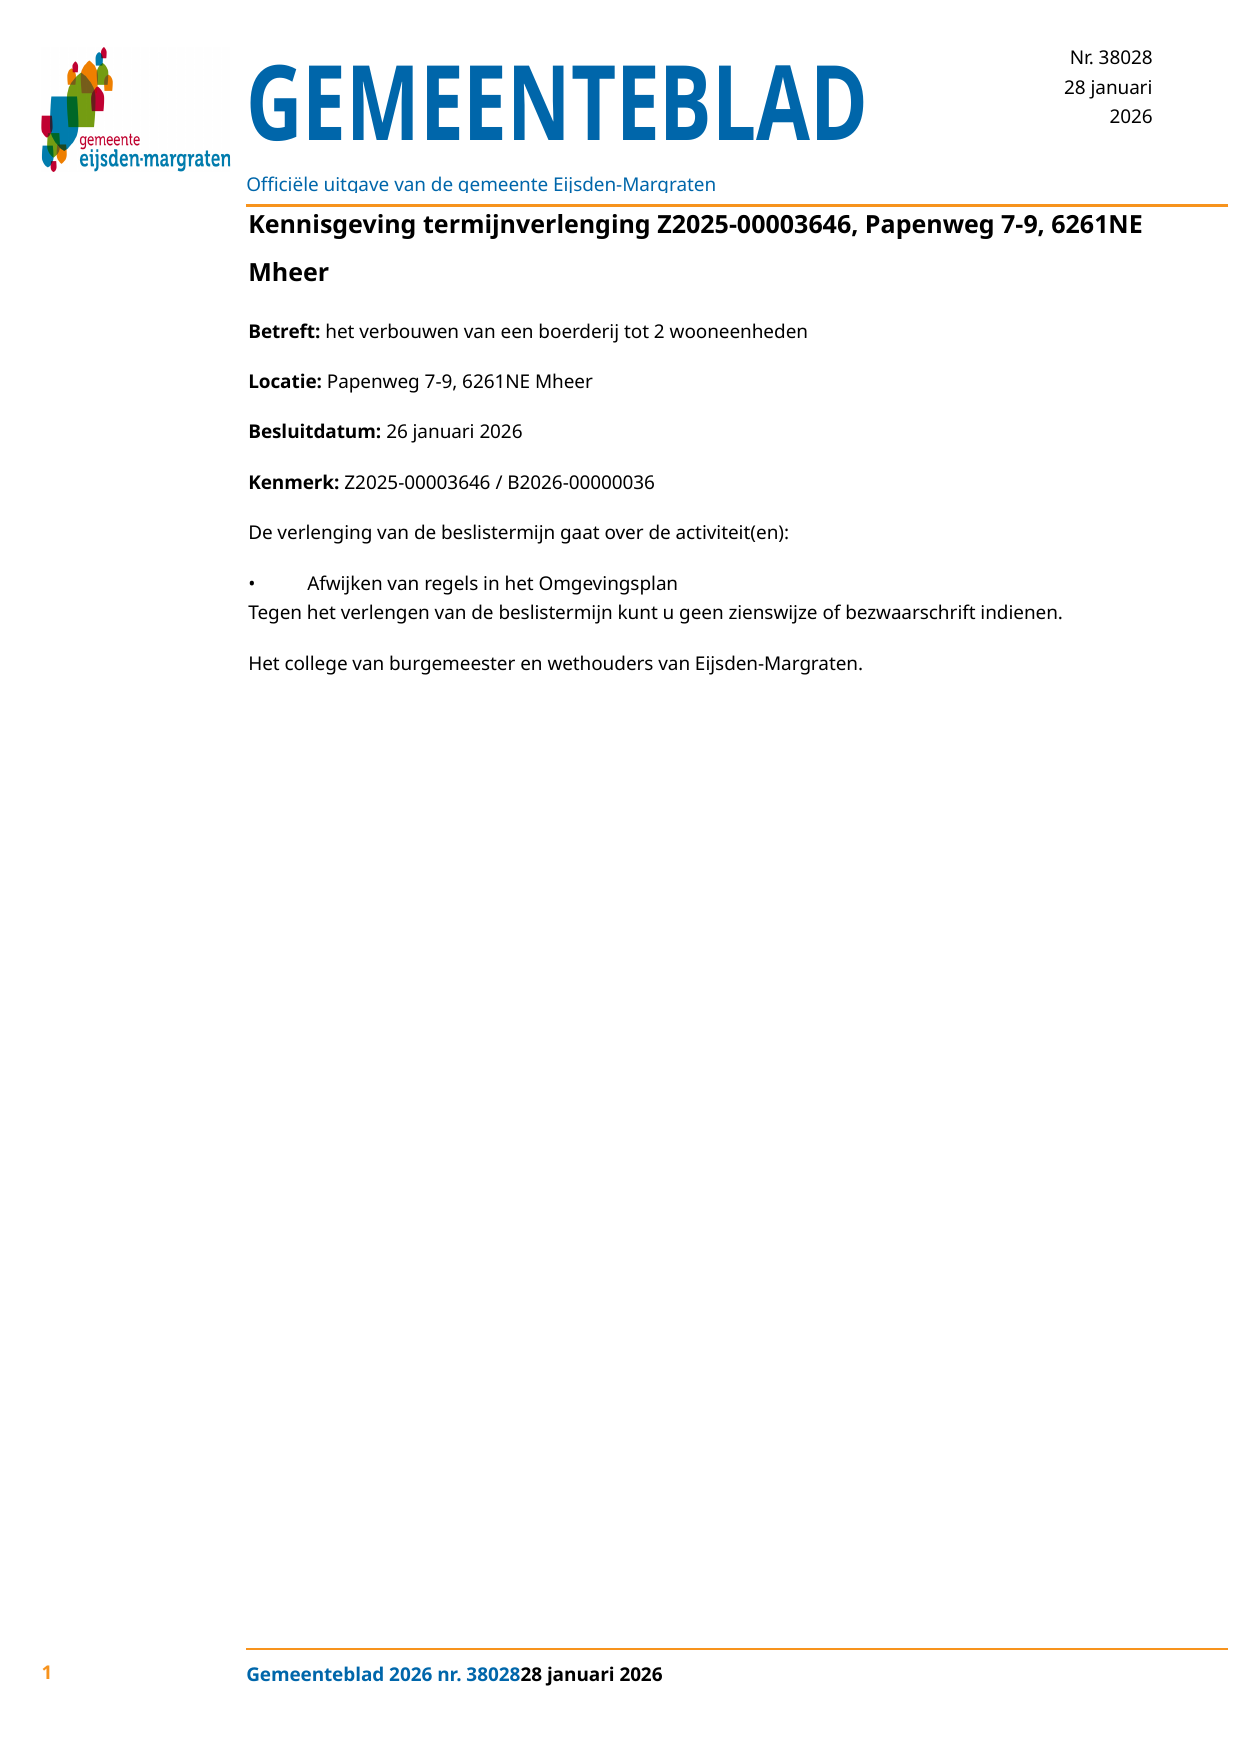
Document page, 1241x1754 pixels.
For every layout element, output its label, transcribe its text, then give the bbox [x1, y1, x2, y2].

text Locatie: Papenweg 7-9, 6261NE Mheer [248, 368, 1152, 394]
list Afwijken van regels in het Omgevingsplan [248, 570, 1152, 596]
text Betreft: het verbouwen van een boerderij tot 2 wooneenheden [248, 318, 1152, 344]
text Tegen het verlengen van de beslistermijn kunt u geen zienswijze of bezwaarschrift indienen. [248, 599, 1152, 625]
text Besluitdatum: 26 januari 2026 [248, 419, 1152, 444]
text De verlenging van de beslistermijn gaat over de activiteit(en): [248, 519, 1152, 545]
text Kenmerk: Z2025-00003646 / B2026-00000036 [248, 469, 1152, 495]
text Kennisgeving termijnverlenging Z2025-00003646, Papenweg 7-9, 6261NE Mheer [248, 207, 1152, 288]
picture [41, 47, 231, 172]
text Het college van burgemeester en wethouders van Eijsden-Margraten. [248, 650, 1152, 676]
